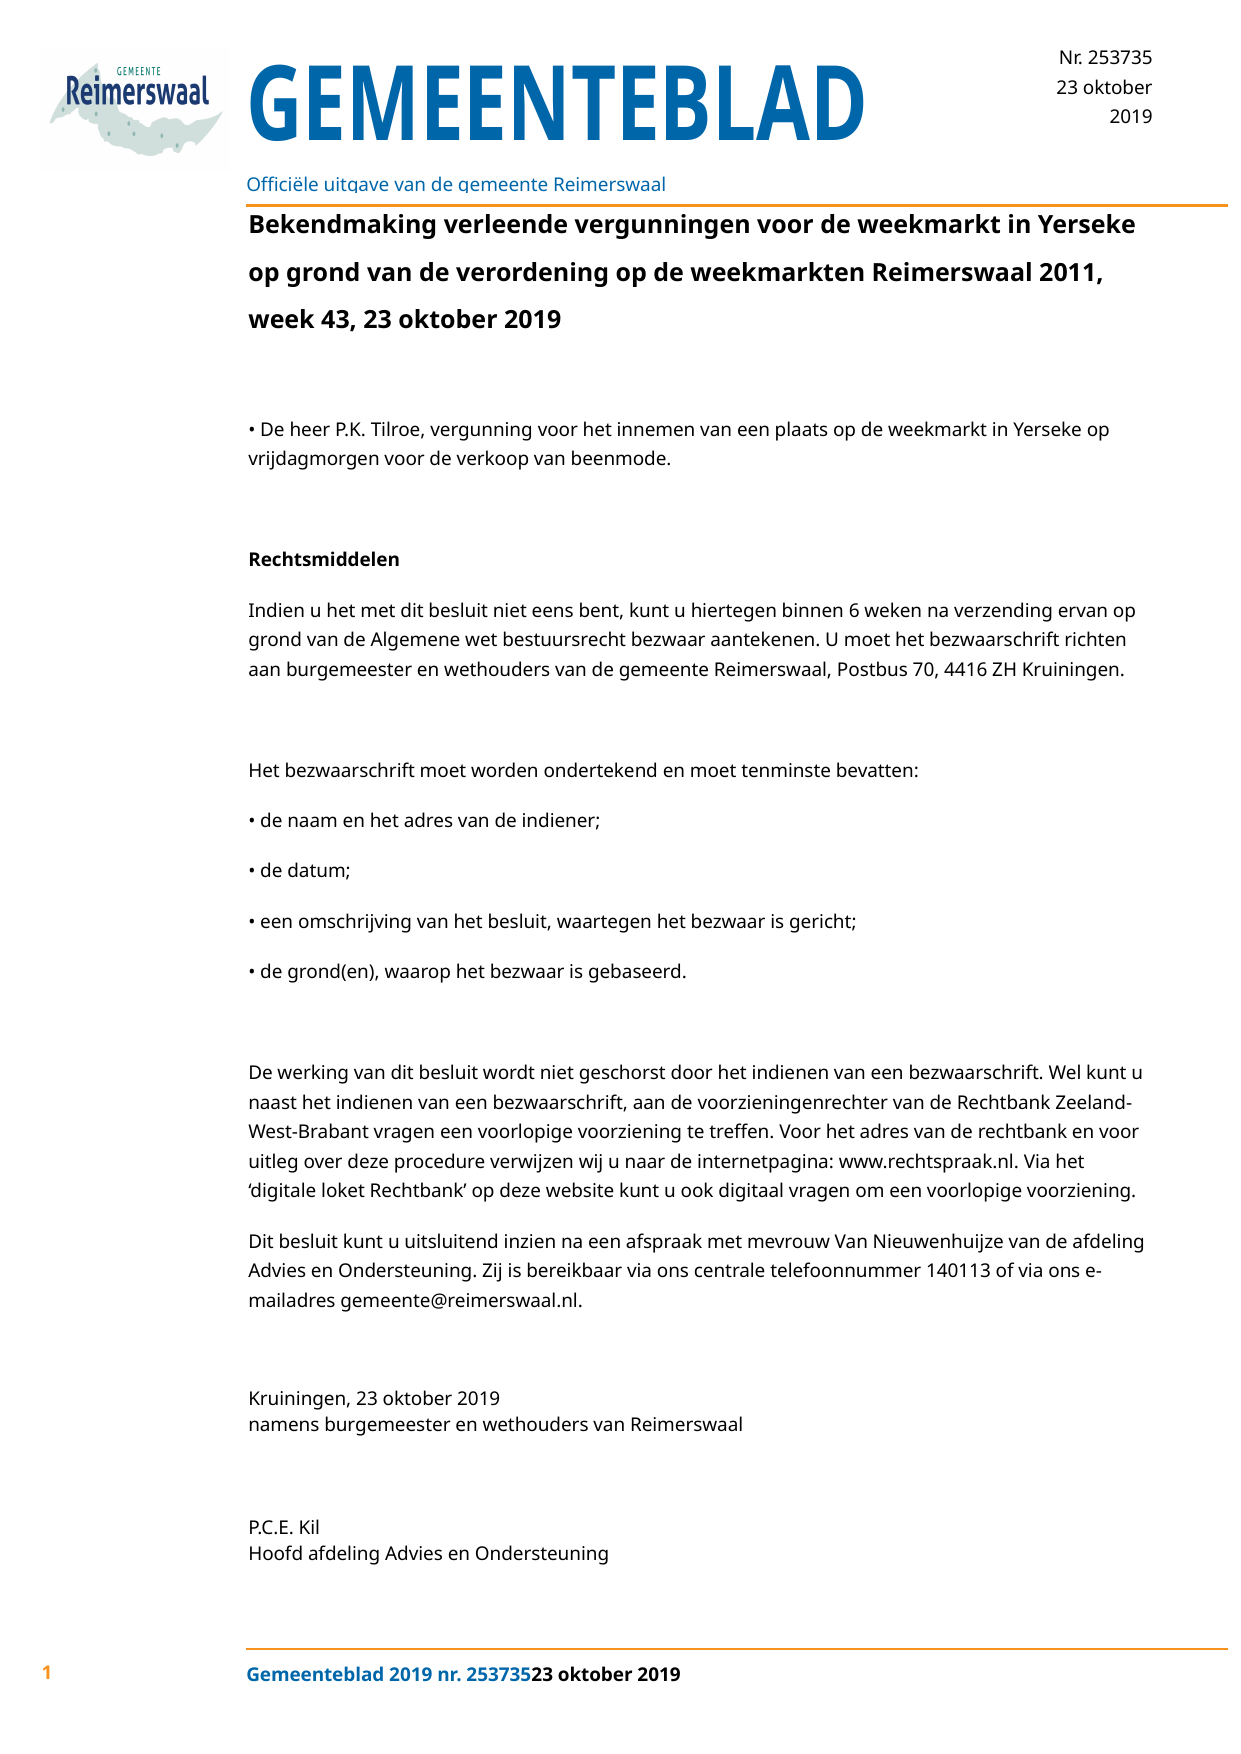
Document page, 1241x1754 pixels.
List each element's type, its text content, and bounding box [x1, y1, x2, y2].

text Hoofd afdeling Advies en Ondersteuning [248, 1540, 1152, 1566]
text • de naam en het adres van de indiener; [248, 807, 1152, 833]
text Rechtsmiddelen [248, 546, 1152, 572]
text namens burgemeester en wethouders van Reimerswaal [248, 1411, 1152, 1437]
picture [41, 47, 231, 172]
text P.C.E. Kil [248, 1514, 1152, 1540]
text Kruiningen, 23 oktober 2019 [248, 1385, 1152, 1411]
text Indien u het met dit besluit niet eens bent, kunt u hiertegen binnen 6 weken na verzending ervan op grond van de Algemene wet bestuursrecht bezwaar aantekenen. U moet het bezwaarschrift richten aan burgemeester en wethouders van de gemeente Reimerswaal, Postbus 70, 4416 ZH Kruiningen. [248, 597, 1152, 682]
text • De heer P.K. Tilroe, vergunning voor het innemen van een plaats op de weekmarkt in Yerseke op vrijdagmorgen voor de verkoop van beenmode. [248, 416, 1152, 471]
text Bekendmaking verleende vergunningen voor de weekmarkt in Yerseke op grond van de verordening op de weekmarkten Reimerswaal 2011, week 43, 23 oktober 2019 [248, 207, 1152, 336]
text De werking van dit besluit wordt niet geschorst door het indienen van een bezwaarschrift. Wel kunt u naast het indienen van een bezwaarschrift, aan de voorzieningenrechter van de Rechtbank Zeeland-West-Brabant vragen een voorlopige voorziening te treffen. Voor het adres van de rechtbank en voor uitleg over deze procedure verwijzen wij u naar de internetpagina: www.rechtspraak.nl. Via het ‘digitale loket Rechtbank’ op deze website kunt u ook digitaal vragen om een voorlopige voorziening. [248, 1059, 1152, 1203]
text • een omschrijving van het besluit, waartegen het bezwaar is gericht; [248, 908, 1152, 934]
text • de datum; [248, 858, 1152, 883]
text Dit besluit kunt u uitsluitend inzien na een afspraak met mevrouw Van Nieuwenhuijze van de afdeling Advies en Ondersteuning. Zij is bereikbaar via ons centrale telefoonnummer 140113 of via ons e-mailadres gemeente@reimerswaal.nl. [248, 1228, 1152, 1313]
text • de grond(en), waarop het bezwaar is gebaseerd. [248, 958, 1152, 984]
text Het bezwaarschrift moet worden ondertekend en moet tenminste bevatten: [248, 757, 1152, 782]
